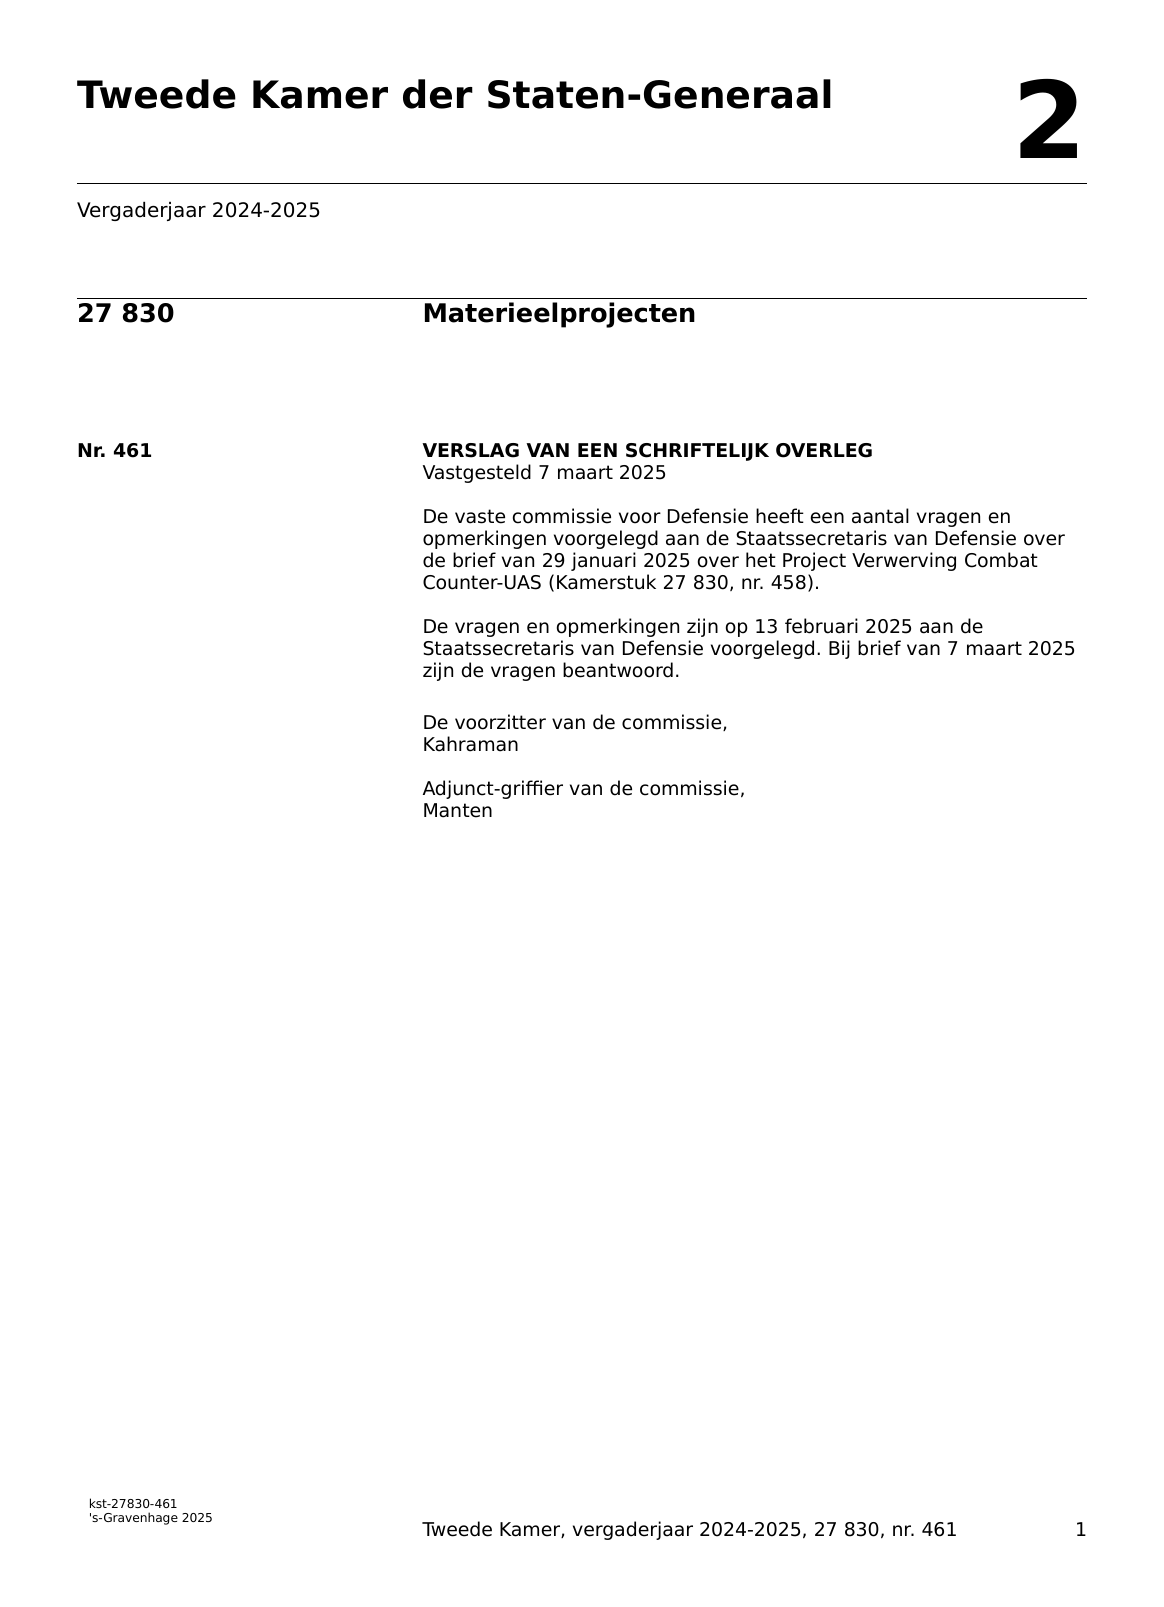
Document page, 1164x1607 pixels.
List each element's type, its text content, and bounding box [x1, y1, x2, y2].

text 's-Gravenhage 2025 [88, 1511, 323, 1525]
table_header 2 [886, 59, 1087, 183]
text Adjunct-griffier van de commissie, Manten [422, 778, 1087, 822]
table_cell Vergaderjaar 2024-2025 [77, 184, 1087, 298]
text Vastgesteld 7 maart 2025 [422, 462, 1087, 484]
text De vaste commissie voor Defensie heeft een aantal vragen en opmerkingen voorgelegd aan de Staatssecretaris van Defensie over de brief van 29 januari 2025 over het Project Verwerving Combat Counter-UAS (Kamerstuk 27 830, nr. 458). [422, 506, 1087, 594]
table_header Tweede Kamer der Staten-Generaal [77, 59, 886, 183]
subtitle 27 830 Materieelprojecten [77, 299, 1087, 329]
text kst-27830-461 [88, 1497, 323, 1511]
subtitle Nr. 461 VERSLAG VAN EEN SCHRIFTELIJK OVERLEG [77, 440, 1087, 462]
text De voorzitter van de commissie, Kahraman [422, 712, 1087, 756]
text De vragen en opmerkingen zijn op 13 februari 2025 aan de Staatssecretaris van Defensie voorgelegd. Bij brief van 7 maart 2025 zijn de vragen beantwoord. [422, 616, 1087, 682]
